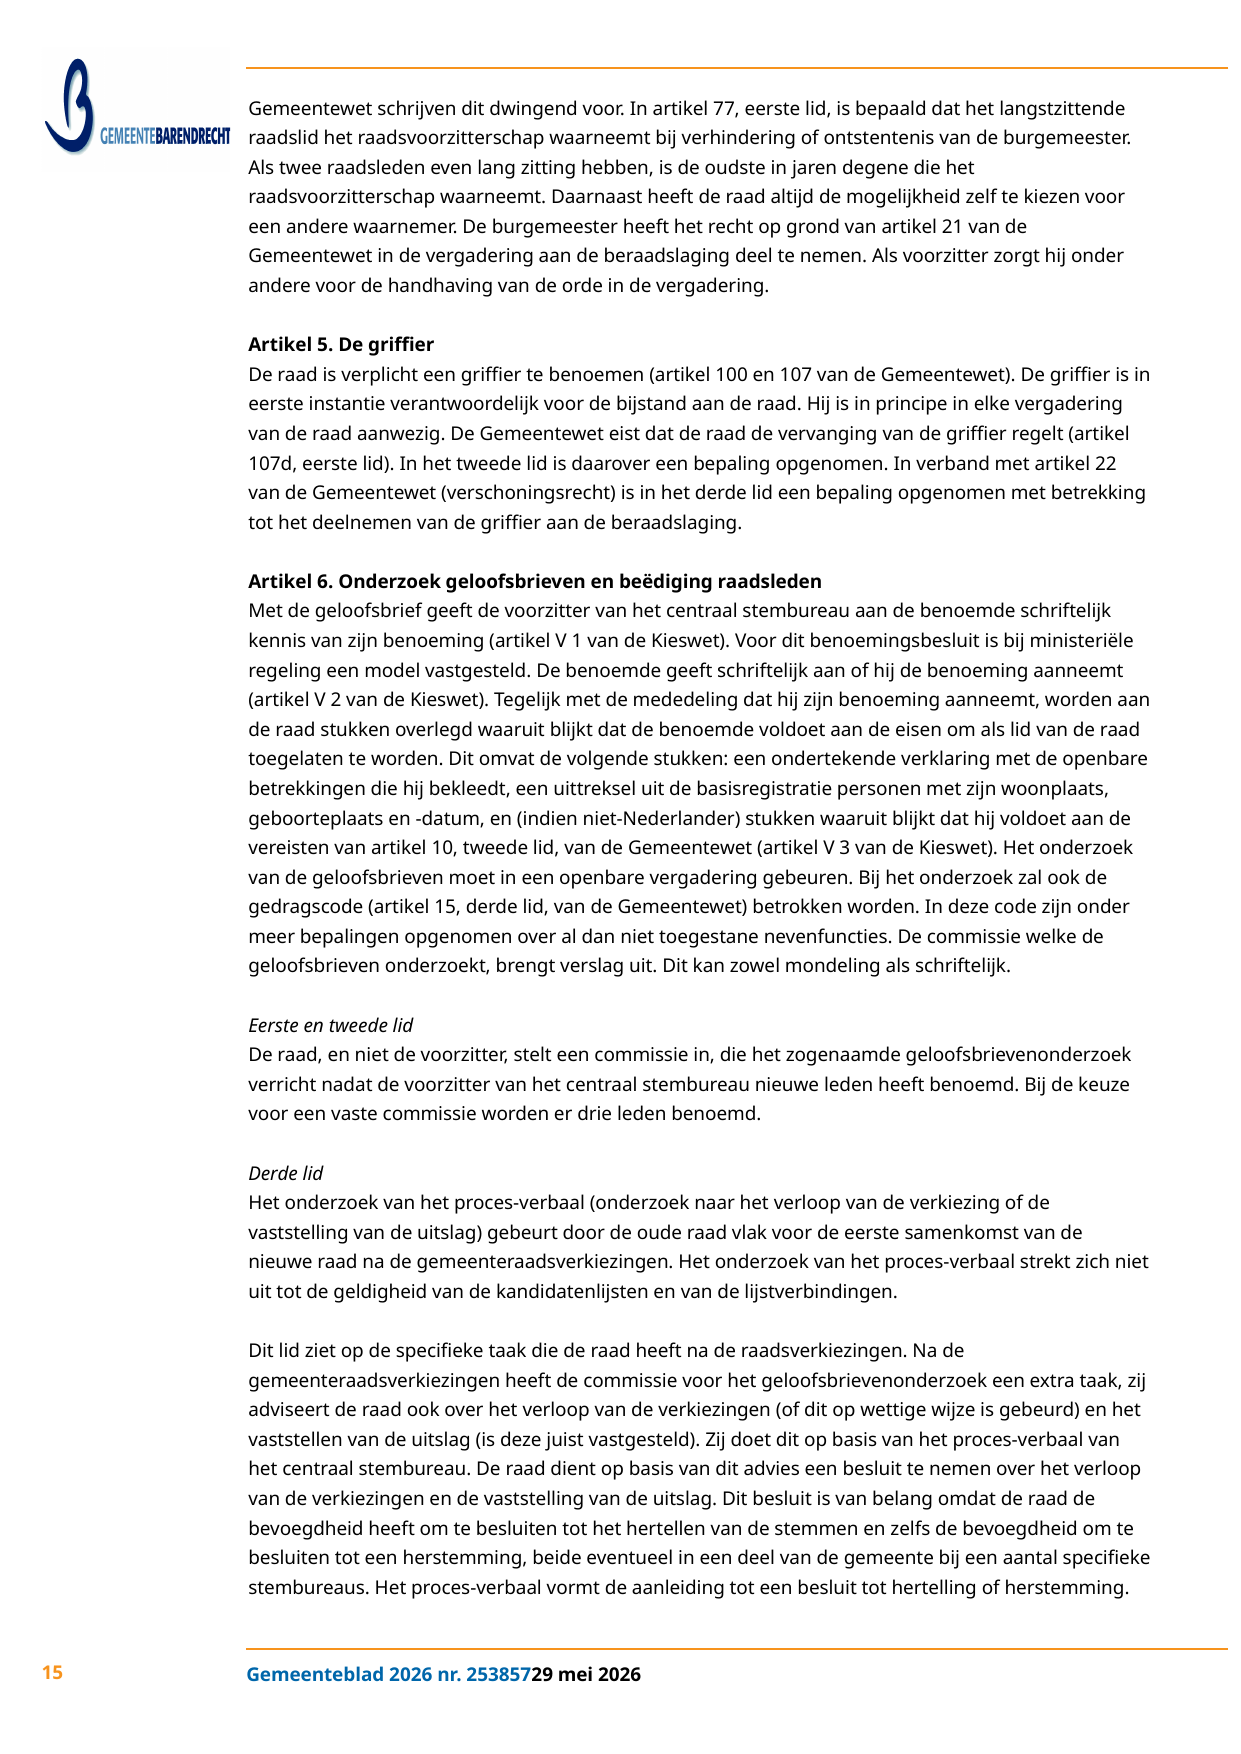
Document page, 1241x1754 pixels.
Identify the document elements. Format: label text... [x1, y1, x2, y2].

text Het onderzoek van het proces-verbaal (onderzoek naar het verloop van de verkiezing of de vaststelling van de uitslag) gebeurt door de oude raad vlak voor de eerste samenkomst van de nieuwe raad na de gemeenteraadsverkiezingen. Het onderzoek van het proces-verbaal strekt zich niet uit tot de geldigheid van de kandidatenlijsten en van de lijstverbindingen. [248, 1189, 1152, 1304]
picture [41, 47, 231, 172]
text Gemeentewet schrijven dit dwingend voor. In artikel 77, eerste lid, is bepaald dat het langstzittende raadslid het raadsvoorzitterschap waarneemt bij verhindering of ontstentenis van de burgemeester. Als twee raadsleden even lang zitting hebben, is de oudste in jaren degene die het raadsvoorzitterschap waarneemt. Daarnaast heeft de raad altijd de mogelijkheid zelf te kiezen voor een andere waarnemer. De burgemeester heeft het recht op grond van artikel 21 van de Gemeentewet in de vergadering aan de beraadslaging deel te nemen. Als voorzitter zorgt hij onder andere voor de handhaving van de orde in de vergadering. [248, 95, 1152, 298]
text Eerste en tweede lid [248, 1012, 1152, 1038]
text Derde lid [248, 1160, 1152, 1186]
text Artikel 5. De griffier [248, 331, 1152, 357]
text Artikel 6. Onderzoek geloofsbrieven en beëdiging raadsleden [248, 568, 1152, 594]
text Dit lid ziet op de specifieke taak die de raad heeft na de raadsverkiezingen. Na de gemeenteraadsverkiezingen heeft de commissie voor het geloofsbrievenonderzoek een extra taak, zij adviseert de raad ook over het verloop van de verkiezingen (of dit op wettige wijze is gebeurd) en het vaststellen van de uitslag (is deze juist vastgesteld). Zij doet dit op basis van het proces-verbaal van het centraal stembureau. De raad dient op basis van dit advies een besluit te nemen over het verloop van de verkiezingen en de vaststelling van de uitslag. Dit besluit is van belang omdat de raad de bevoegdheid heeft om te besluiten tot het hertellen van de stemmen en zelfs de bevoegdheid om te besluiten tot een herstemming, beide eventueel in een deel van de gemeente bij een aantal specifieke stembureaus. Het proces-verbaal vormt de aanleiding tot een besluit tot hertelling of herstemming. [248, 1337, 1152, 1600]
text De raad, en niet de voorzitter, stelt een commissie in, die het zogenaamde geloofsbrievenonderzoek verricht nadat de voorzitter van het centraal stembureau nieuwe leden heeft benoemd. Bij de keuze voor een vaste commissie worden er drie leden benoemd. [248, 1041, 1152, 1126]
text De raad is verplicht een griffier te benoemen (artikel 100 en 107 van de Gemeentewet). De griffier is in eerste instantie verantwoordelijk voor de bijstand aan de raad. Hij is in principe in elke vergadering van de raad aanwezig. De Gemeentewet eist dat de raad de vervanging van de griffier regelt (artikel 107d, eerste lid). In het tweede lid is daarover een bepaling opgenomen. In verband met artikel 22 van de Gemeentewet (verschoningsrecht) is in het derde lid een bepaling opgenomen met betrekking tot het deelnemen van de griffier aan de beraadslaging. [248, 361, 1152, 535]
text Met de geloofsbrief geeft de voorzitter van het centraal stembureau aan de benoemde schriftelijk kennis van zijn benoeming (artikel V 1 van de Kieswet). Voor dit benoemingsbesluit is bij ministeriële regeling een model vastgesteld. De benoemde geeft schriftelijk aan of hij de benoeming aanneemt (artikel V 2 van de Kieswet). Tegelijk met de mededeling dat hij zijn benoeming aanneemt, worden aan de raad stukken overlegd waaruit blijkt dat de benoemde voldoet aan de eisen om als lid van de raad toegelaten te worden. Dit omvat de volgende stukken: een ondertekende verklaring met de openbare betrekkingen die hij bekleedt, een uittreksel uit de basisregistratie personen met zijn woonplaats, geboorteplaats en -datum, en (indien niet-Nederlander) stukken waaruit blijkt dat hij voldoet aan de vereisten van artikel 10, tweede lid, van de Gemeentewet (artikel V 3 van de Kieswet). Het onderzoek van de geloofsbrieven moet in een openbare vergadering gebeuren. Bij het onderzoek zal ook de gedragscode (artikel 15, derde lid, van de Gemeentewet) betrokken worden. In deze code zijn onder meer bepalingen opgenomen over al dan niet toegestane nevenfuncties. De commissie welke de geloofsbrieven onderzoekt, brengt verslag uit. Dit kan zowel mondeling als schriftelijk. [248, 598, 1152, 978]
